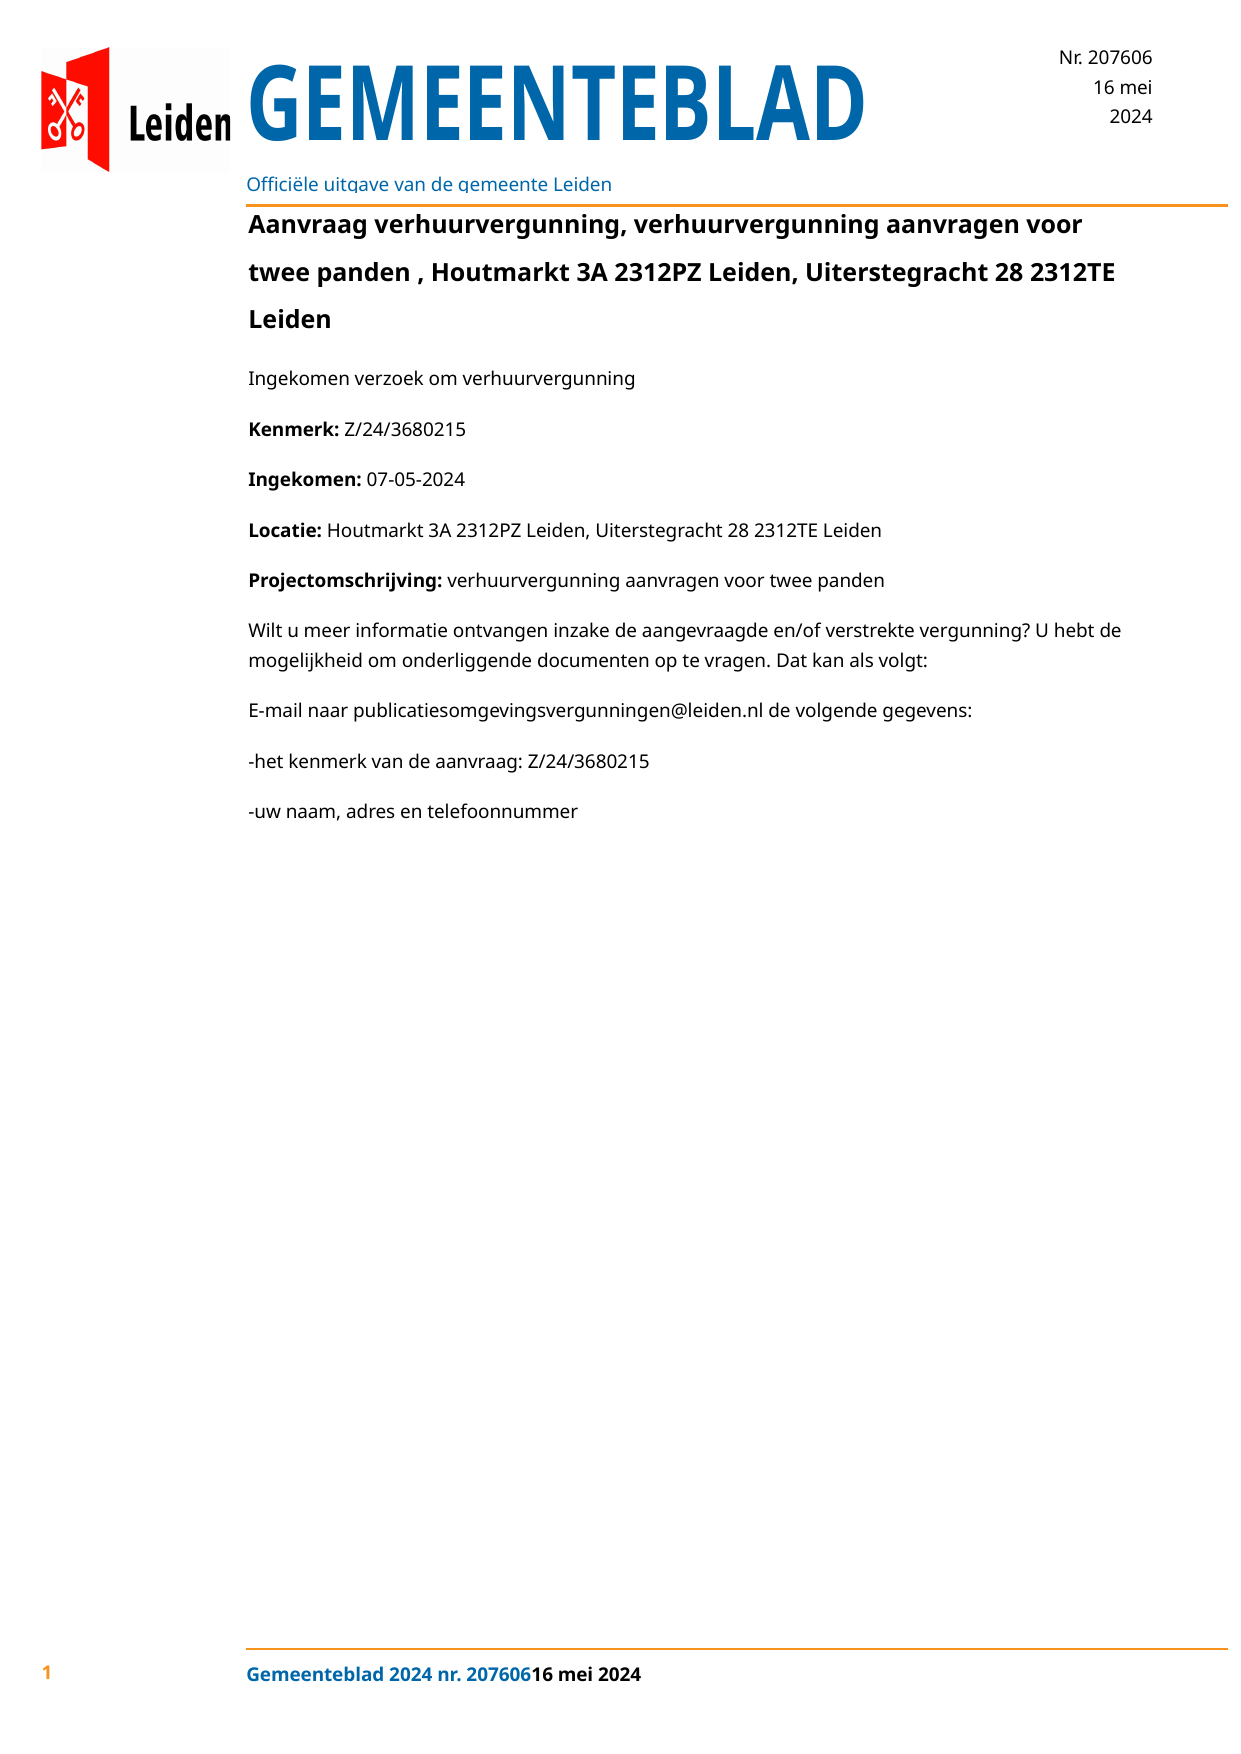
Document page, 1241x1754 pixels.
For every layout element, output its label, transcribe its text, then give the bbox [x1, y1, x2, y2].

text E-mail naar publicatiesomgevingsvergunningen@leiden.nl de volgende gegevens: [248, 698, 1152, 723]
text -uw naam, adres en telefoonnummer [248, 798, 1152, 824]
text Projectomschrijving: verhuurvergunning aanvragen voor twee panden [248, 567, 1152, 593]
text Locatie: Houtmarkt 3A 2312PZ Leiden, Uiterstegracht 28 2312TE Leiden [248, 517, 1152, 542]
text Wilt u meer informatie ontvangen inzake de aangevraagde en/of verstrekte vergunning? U hebt de mogelijkheid om onderliggende documenten op te vragen. Dat kan als volgt: [248, 618, 1152, 673]
text Kenmerk: Z/24/3680215 [248, 416, 1152, 442]
picture [41, 47, 231, 172]
text -het kenmerk van de aanvraag: Z/24/3680215 [248, 748, 1152, 774]
text Ingekomen: 07-05-2024 [248, 466, 1152, 492]
text Aanvraag verhuurvergunning, verhuurvergunning aanvragen voor twee panden , Houtmarkt 3A 2312PZ Leiden, Uiterstegracht 28 2312TE Leiden [248, 207, 1152, 336]
text Ingekomen verzoek om verhuurvergunning [248, 366, 1152, 391]
